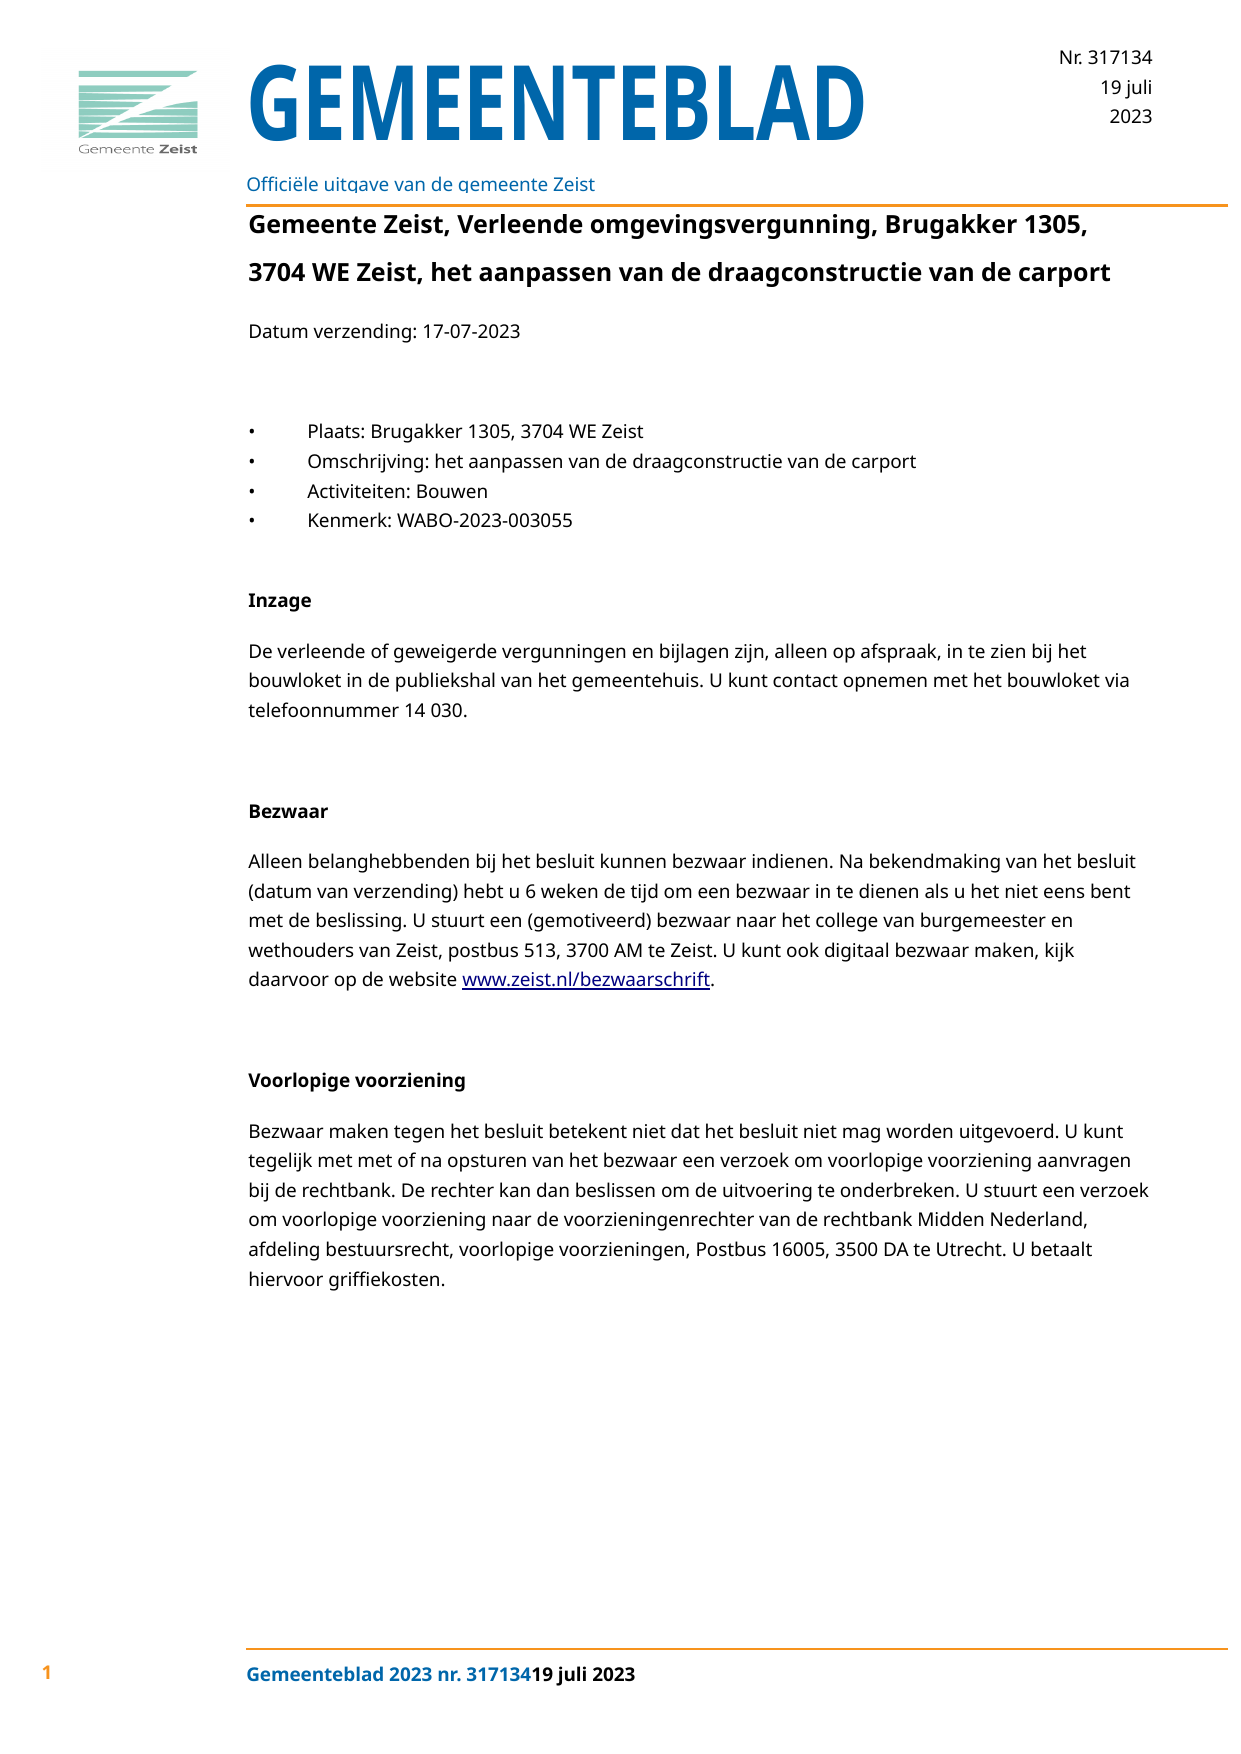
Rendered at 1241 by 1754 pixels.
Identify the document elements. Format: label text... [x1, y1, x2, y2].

text Bezwaar maken tegen het besluit betekent niet dat het besluit niet mag worden uitgevoerd. U kunt tegelijk met met of na opsturen van het bezwaar een verzoek om voorlopige voorziening aanvragen bij de rechtbank. De rechter kan dan beslissen om de uitvoering te onderbreken. U stuurt een verzoek om voorlopige voorziening naar de voorzieningenrechter van de rechtbank Midden Nederland, afdeling bestuursrecht, voorlopige voorzieningen, Postbus 16005, 3500 DA te Utrecht. U betaalt hiervoor griffiekosten. [248, 1118, 1152, 1292]
text Voorlopige voorziening [248, 1067, 1152, 1093]
text Bezwaar [248, 798, 1152, 824]
list Activiteiten: Bouwen [248, 478, 1152, 504]
list Omschrijving: het aanpassen van de draagconstructie van de carport [248, 448, 1152, 474]
text Alleen belanghebbenden bij het besluit kunnen bezwaar indienen. Na bekendmaking van het besluit (datum van verzending) hebt u 6 weken de tijd om een bezwaar in te dienen als u het niet eens bent met de beslissing. U stuurt een (gemotiveerd) bezwaar naar het college van burgemeester en wethouders van Zeist, postbus 513, 3700 AM te Zeist. U kunt ook digitaal bezwaar maken, kijk daarvoor op de website www.zeist.nl/bezwaarschrift. [248, 848, 1152, 992]
list Kenmerk: WABO-2023-003055 [248, 507, 1152, 533]
text Gemeente Zeist, Verleende omgevingsvergunning, Brugakker 1305, 3704 WE Zeist, het aanpassen van de draagconstructie van de carport [248, 207, 1152, 288]
picture [41, 47, 231, 172]
text Inzage [248, 587, 1152, 613]
text De verleende of geweigerde vergunningen en bijlagen zijn, alleen op afspraak, in te zien bij het bouwloket in de publiekshal van het gemeentehuis. U kunt contact opnemen met het bouwloket via telefoonnummer 14 030. [248, 638, 1152, 723]
list Plaats: Brugakker 1305, 3704 WE Zeist [248, 419, 1152, 444]
text Datum verzending: 17-07-2023 [248, 318, 1152, 344]
